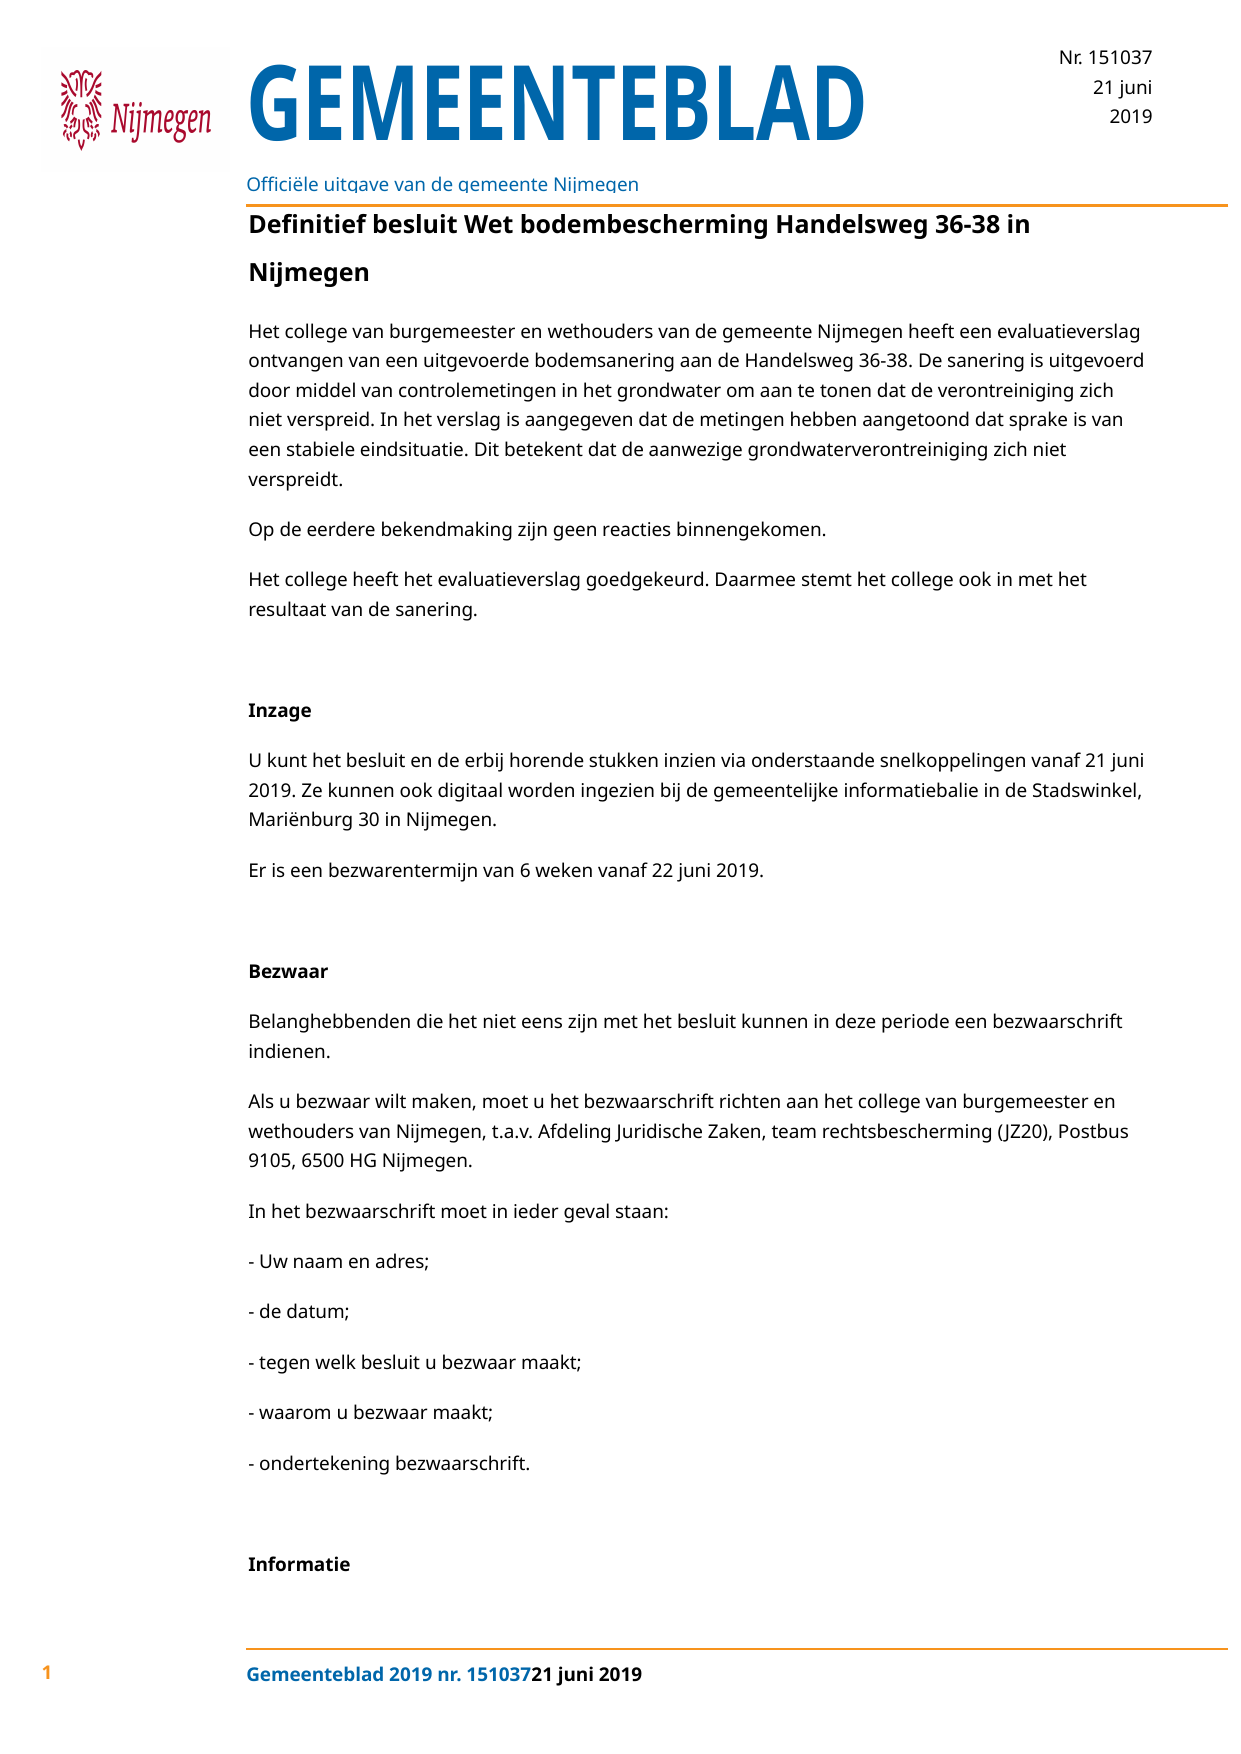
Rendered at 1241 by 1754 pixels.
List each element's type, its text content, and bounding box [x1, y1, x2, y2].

text - Uw naam en adres; [248, 1248, 1152, 1274]
text Informatie [248, 1551, 1152, 1577]
text Het college heeft het evaluatieverslag goedgekeurd. Daarmee stemt het college ook in met het resultaat van de sanering. [248, 567, 1152, 622]
text U kunt het besluit en de erbij horende stukken inzien via onderstaande snelkoppelingen vanaf 21 juni 2019. Ze kunnen ook digitaal worden ingezien bij de gemeentelijke informatiebalie in de Stadswinkel, Mariënburg 30 in Nijmegen. [248, 747, 1152, 832]
text Inzage [248, 697, 1152, 723]
text In het bezwaarschrift moet in ieder geval staan: [248, 1198, 1152, 1224]
text - waarom u bezwaar maakt; [248, 1399, 1152, 1425]
text - de datum; [248, 1299, 1152, 1324]
text Op de eerdere bekendmaking zijn geen reacties binnengekomen. [248, 516, 1152, 542]
text - tegen welk besluit u bezwaar maakt; [248, 1349, 1152, 1375]
picture [41, 47, 231, 172]
text Definitief besluit Wet bodembescherming Handelsweg 36-38 in Nijmegen [248, 207, 1152, 288]
text Belanghebbenden die het niet eens zijn met het besluit kunnen in deze periode een bezwaarschrift indienen. [248, 1008, 1152, 1064]
text Het college van burgemeester en wethouders van de gemeente Nijmegen heeft een evaluatieverslag ontvangen van een uitgevoerde bodemsanering aan de Handelsweg 36-38. De sanering is uitgevoerd door middel van controlemetingen in het grondwater om aan te tonen dat de verontreiniging zich niet verspreid. In het verslag is aangegeven dat de metingen hebben aangetoond dat sprake is van een stabiele eindsituatie. Dit betekent dat de aanwezige grondwaterverontreiniging zich niet verspreidt. [248, 318, 1152, 492]
text - ondertekening bezwaarschrift. [248, 1450, 1152, 1476]
text Er is een bezwarentermijn van 6 weken vanaf 22 juni 2019. [248, 857, 1152, 883]
text Als u bezwaar wilt maken, moet u het bezwaarschrift richten aan het college van burgemeester en wethouders van Nijmegen, t.a.v. Afdeling Juridische Zaken, team rechtsbescherming (JZ20), Postbus 9105, 6500 HG Nijmegen. [248, 1088, 1152, 1173]
text Bezwaar [248, 958, 1152, 984]
